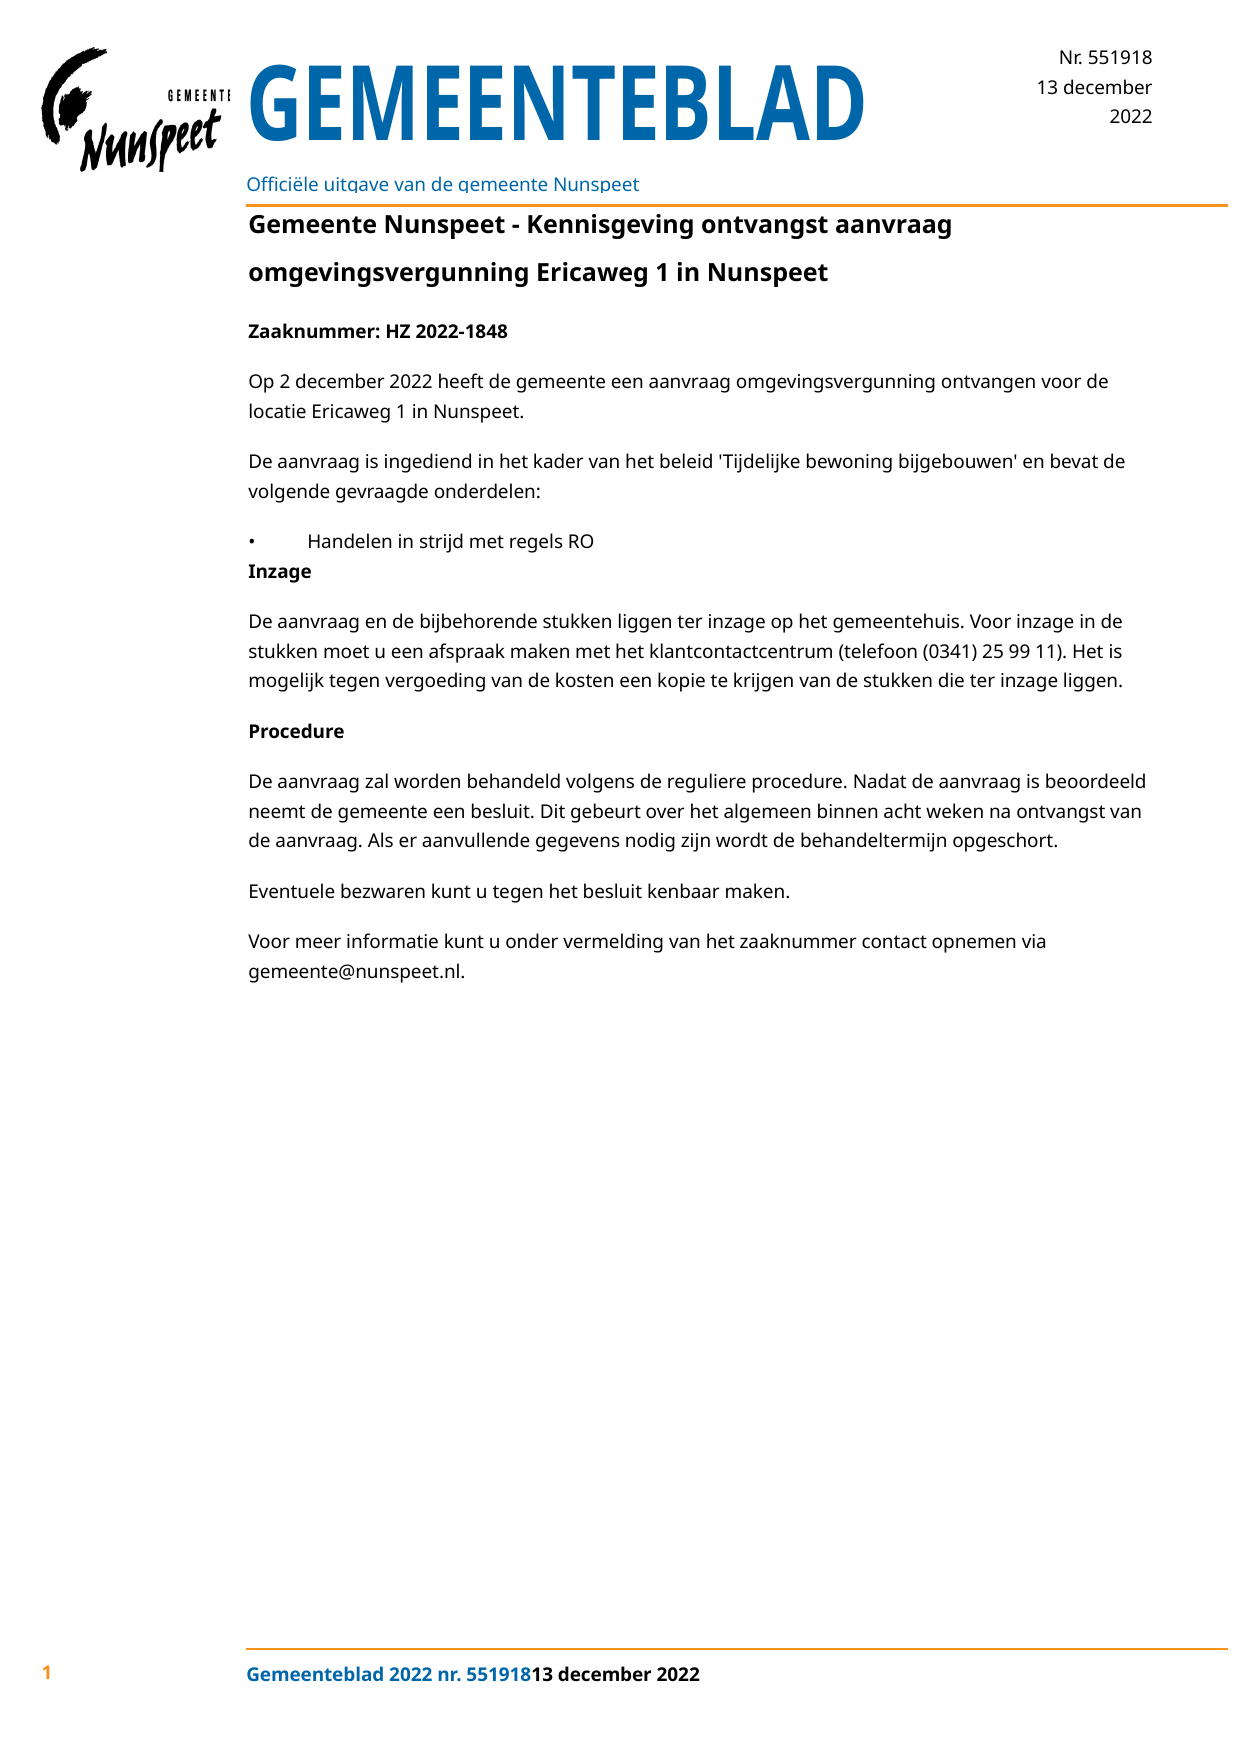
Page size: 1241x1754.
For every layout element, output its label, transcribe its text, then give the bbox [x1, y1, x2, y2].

text Eventuele bezwaren kunt u tegen het besluit kenbaar maken. [248, 878, 1152, 904]
list Handelen in strijd met regels RO [248, 528, 1152, 554]
text De aanvraag en de bijbehorende stukken liggen ter inzage op het gemeentehuis. Voor inzage in de stukken moet u een afspraak maken met het klantcontactcentrum (telefoon (0341) 25 99 11). Het is mogelijk tegen vergoeding van de kosten een kopie te krijgen van de stukken die ter inzage liggen. [248, 608, 1152, 693]
text Op 2 december 2022 heeft de gemeente een aanvraag omgevingsvergunning ontvangen voor de locatie Ericaweg 1 in Nunspeet. [248, 368, 1152, 424]
text Gemeente Nunspeet - Kennisgeving ontvangst aanvraag omgevingsvergunning Ericaweg 1 in Nunspeet [248, 207, 1152, 288]
text De aanvraag zal worden behandeld volgens de reguliere procedure. Nadat de aanvraag is beoordeeld neemt de gemeente een besluit. Dit gebeurt over het algemeen binnen acht weken na ontvangst van de aanvraag. Als er aanvullende gegevens nodig zijn wordt de behandeltermijn opgeschort. [248, 768, 1152, 853]
text De aanvraag is ingediend in het kader van het beleid 'Tijdelijke bewoning bijgebouwen' en bevat de volgende gevraagde onderdelen: [248, 448, 1152, 504]
text Procedure [248, 718, 1152, 744]
text Inzage [248, 558, 1152, 584]
text Voor meer informatie kunt u onder vermelding van het zaaknummer contact opnemen via gemeente@nunspeet.nl. [248, 928, 1152, 984]
picture [41, 47, 231, 172]
text Zaaknummer: HZ 2022-1848 [248, 318, 1152, 344]
